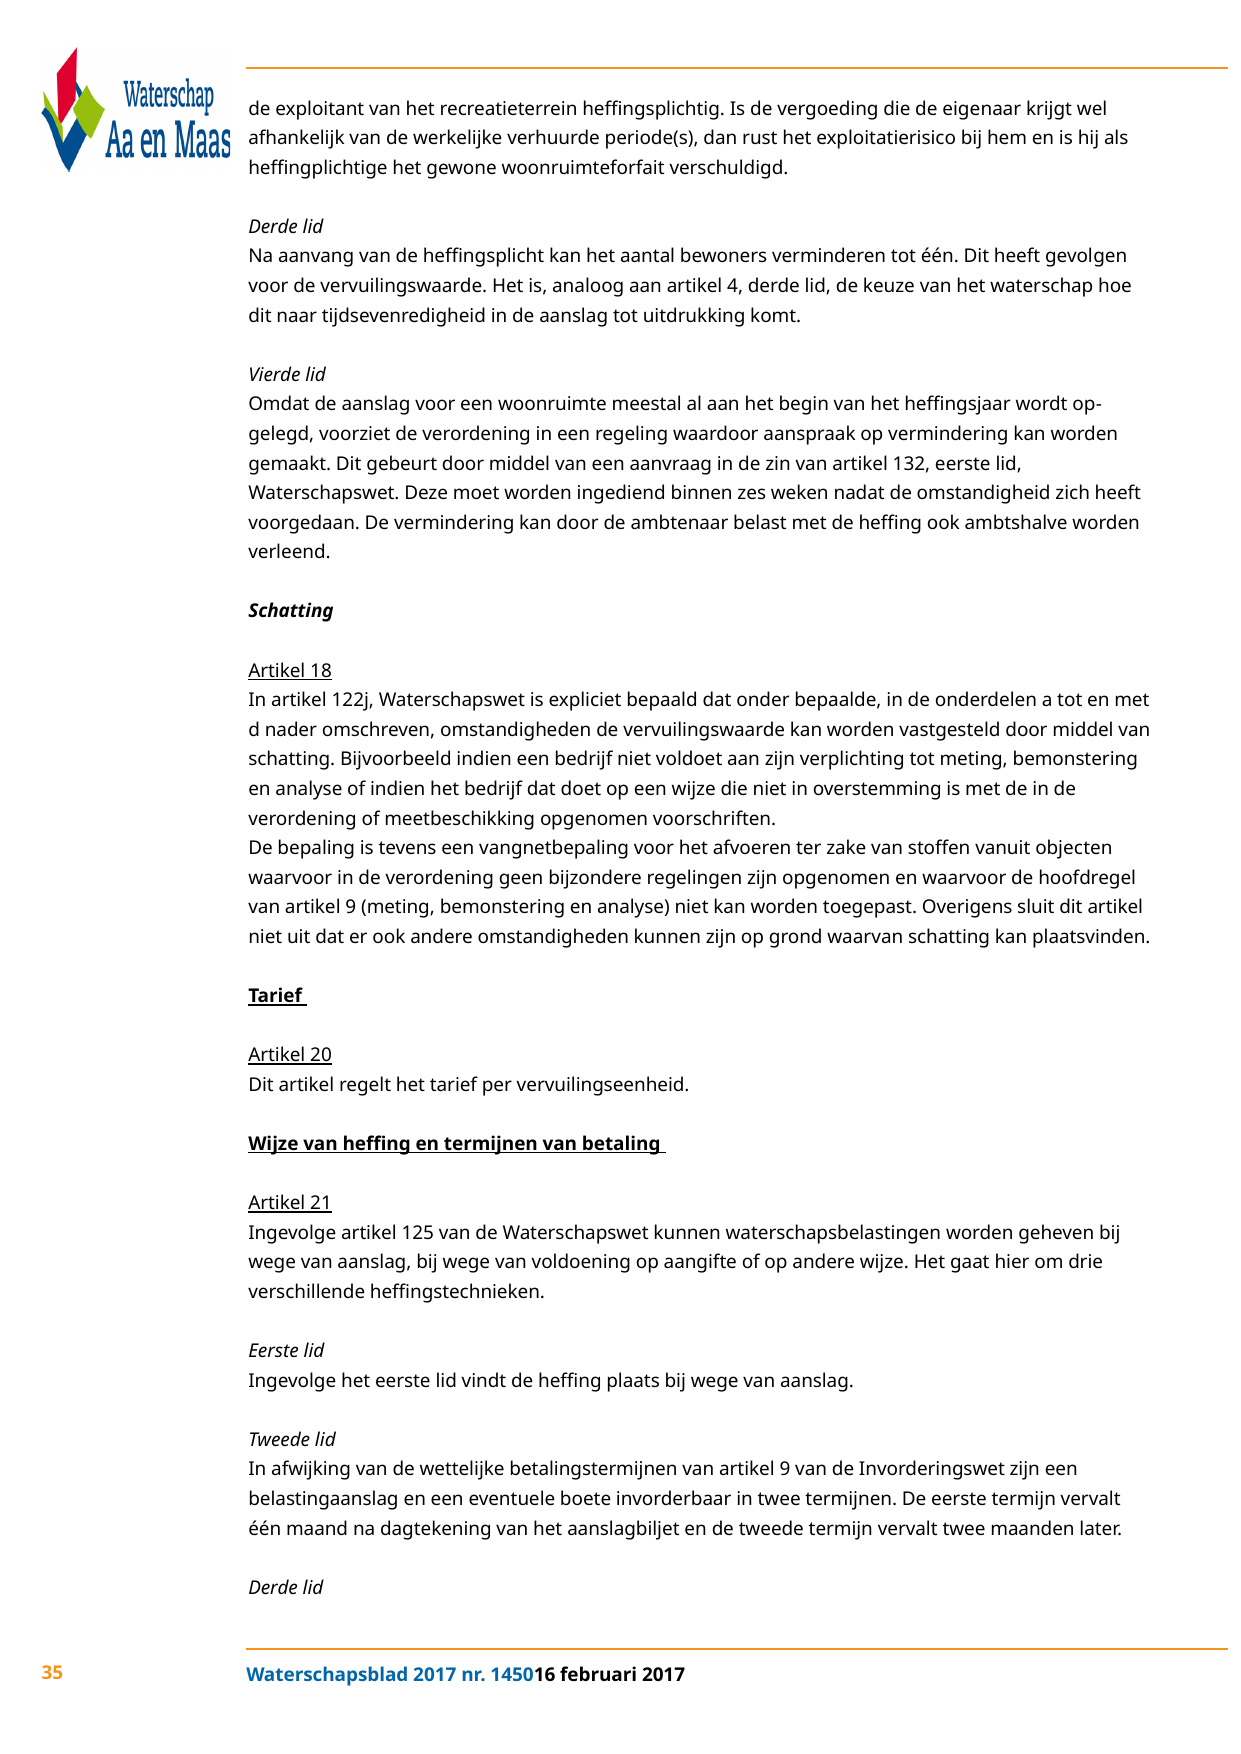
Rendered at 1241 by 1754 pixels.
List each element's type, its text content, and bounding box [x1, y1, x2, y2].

text Eerste lid [248, 1337, 1152, 1363]
text de exploitant van het recreatieterrein heffingsplichtig. Is de vergoeding die de eige­naar krijgt wel afhankelijk van de werkelijke verhuurde periode(s), dan rust het exploitatierisico bij hem en is hij als heffingplichtige het gewone woonruimteforfait verschuldigd. [248, 95, 1152, 180]
text Artikel 20 [248, 1041, 1152, 1067]
picture [41, 47, 231, 172]
text Na aanvang van de heffingsplicht kan het aantal bewoners verminderen tot één. Dit heeft gevol­gen voor de vervuilingswaarde. Het is, analoog aan artikel 4, derde lid, de keuze van het water­schap hoe dit naar tijdsevenredigheid in de aanslag tot uitdrukking komt. [248, 243, 1152, 328]
text Ingevolge artikel 125 van de Waterschapswet kunnen waterschapsbelastingen worden geheven bij wege van aanslag, bij wege van voldoening op aangifte of op andere wijze. Het gaat hier om drie verschillende heffingstechnieken. [248, 1219, 1152, 1304]
text Tarief [248, 982, 1152, 1008]
text De bepaling is tevens een vangnetbepaling voor het afvoeren ter zake van stoffen vanuit objec­ten waarvoor in de verordening geen bijzondere regelingen zijn opgenomen en waarvoor de hoofdregel van artikel 9 (meting, bemonstering en analyse) niet kan worden toegepast. Overigens sluit dit artikel niet uit dat er ook andere omstandigheden kunnen zijn op grond waar­van schatting kan plaatsvinden. [248, 834, 1152, 949]
text In afwijking van de wettelijke betalingstermijnen van artikel 9 van de Invorderingswet zijn een belastingaanslag en een eventuele boete invorderbaar in twee termijnen. De eerste termijn vervalt één maand na dagtekening van het aanslagbiljet en de tweede termijn vervalt twee maanden later. [248, 1456, 1152, 1541]
text Derde lid [248, 213, 1152, 239]
text Vierde lid [248, 361, 1152, 387]
text Schatting [248, 598, 1152, 623]
text In artikel 122j, Waterschapswet is expliciet bepaald dat onder bepaalde, in de onderdelen a tot en met d nader omschreven, omstandigheden de vervuilingswaarde kan worden vastgesteld door middel van schatting. Bijvoorbeeld indien een bedrijf niet voldoet aan zijn verplichting tot meting, bemonstering en analyse of indien het bedrijf dat doet op een wijze die niet in overstemming is met de in de verordening of meetbeschikking opgenomen voorschriften. [248, 686, 1152, 831]
text Artikel 21 [248, 1189, 1152, 1215]
text Derde lid [248, 1574, 1152, 1600]
text Tweede lid [248, 1426, 1152, 1452]
text Wijze van heffing en termijnen van betaling [248, 1130, 1152, 1156]
text Ingevolge het eerste lid vindt de heffing plaats bij wege van aanslag. [248, 1367, 1152, 1393]
text Artikel 18 [248, 657, 1152, 683]
text Omdat de aanslag voor een woonruimte meestal al aan het begin van het heffingsjaar wordt op­gelegd, voorziet de verordening in een regeling waardoor aanspraak op vermindering kan worden gemaakt. Dit gebeurt door middel van een aanvraag in de zin van artikel 132, eerste lid, Waterschapswet. Deze moet worden ingediend binnen zes weken nadat de omstandigheid zich heeft voorgedaan. De vermindering kan door de ambtenaar belast met de heffing ook ambtshalve worden verleend. [248, 391, 1152, 564]
text Dit artikel regelt het tarief per vervuilingseenheid. [248, 1071, 1152, 1097]
